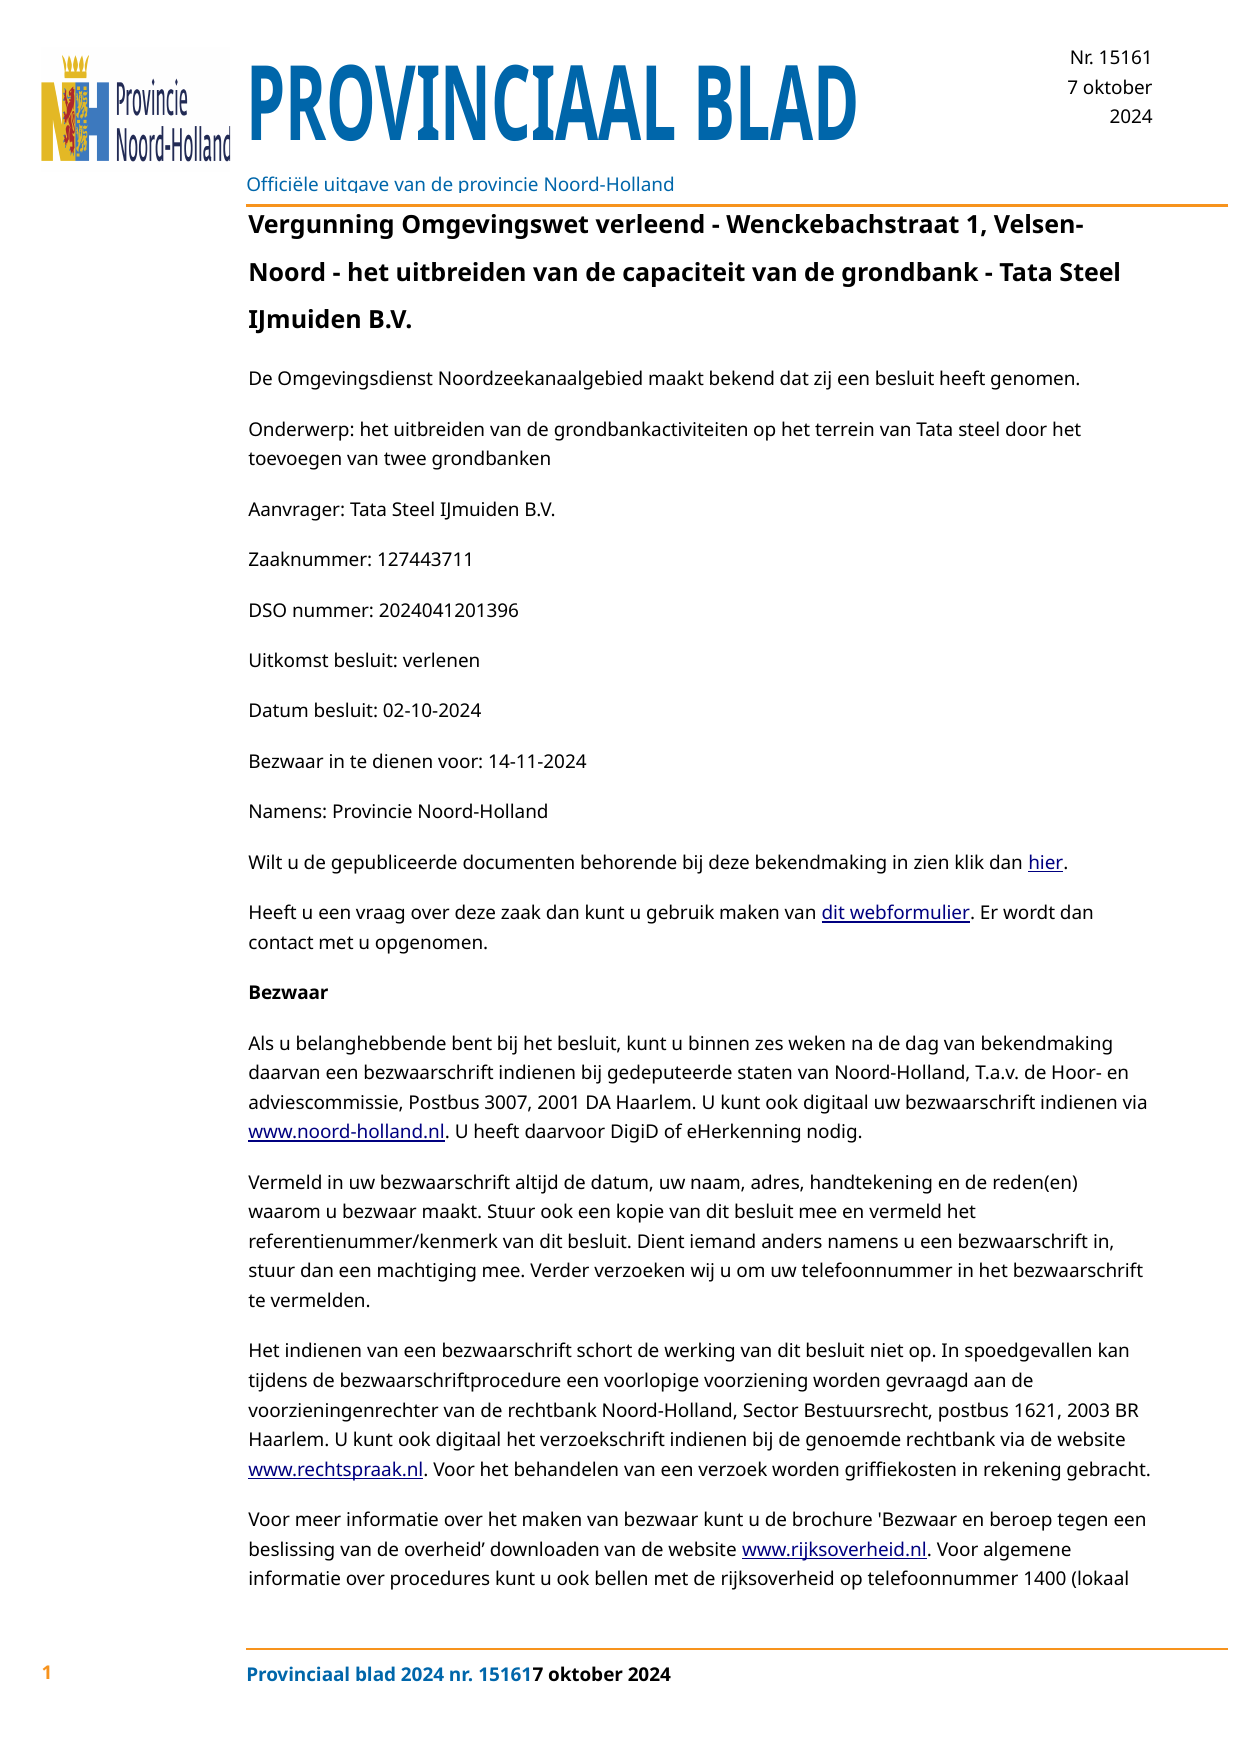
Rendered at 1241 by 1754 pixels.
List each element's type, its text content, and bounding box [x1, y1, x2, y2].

text Als u belanghebbende bent bij het besluit, kunt u binnen zes weken na de dag van bekendmaking daarvan een bezwaarschrift indienen bij gedeputeerde staten van Noord-Holland, T.a.v. de Hoor- en adviescommissie, Postbus 3007, 2001 DA Haarlem. U kunt ook digitaal uw bezwaarschrift indienen via www.noord-holland.nl. U heeft daarvoor DigiD of eHerkenning nodig. [248, 1030, 1152, 1144]
text DSO nummer: 2024041201396 [248, 597, 1152, 622]
text Bezwaar in te dienen voor: 14-11-2024 [248, 748, 1152, 774]
text Datum besluit: 02-10-2024 [248, 698, 1152, 723]
text Uitkomst besluit: verlenen [248, 647, 1152, 673]
text Het indienen van een bezwaarschrift schort de werking van dit besluit niet op. In spoedgevallen kan tijdens de bezwaarschriftprocedure een voorlopige voorziening worden gevraagd aan de voorzieningenrechter van de rechtbank Noord-Holland, Sector Bestuursrecht, postbus 1621, 2003 BR Haarlem. U kunt ook digitaal het verzoekschrift indienen bij de genoemde rechtbank via de website www.rechtspraak.nl. Voor het behandelen van een verzoek worden griffiekosten in rekening gebracht. [248, 1338, 1152, 1482]
text Namens: Provincie Noord-Holland [248, 798, 1152, 824]
text Onderwerp: het uitbreiden van de grondbankactiviteiten op het terrein van Tata steel door het toevoegen van twee grondbanken [248, 416, 1152, 471]
text Voor meer informatie over het maken van bezwaar kunt u de brochure 'Bezwaar en beroep tegen een beslissing van de overheid’ downloaden van de website www.rijksoverheid.nl. Voor algemene informatie over procedures kunt u ook bellen met de rijksoverheid op telefoonnummer 1400 (lokaal [248, 1506, 1152, 1591]
text Vermeld in uw bezwaarschrift altijd de datum, uw naam, adres, handtekening en de reden(en) waarom u bezwaar maakt. Stuur ook een kopie van dit besluit mee en vermeld het referentienummer/kenmerk van dit besluit. Dient iemand anders namens u een bezwaarschrift in, stuur dan een machtiging mee. Verder verzoeken wij u om uw telefoonnummer in het bezwaarschrift te vermelden. [248, 1169, 1152, 1313]
text Bezwaar [248, 979, 1152, 1005]
text De Omgevingsdienst Noordzeekanaalgebied maakt bekend dat zij een besluit heeft genomen. [248, 366, 1152, 391]
text Zaaknummer: 127443711 [248, 546, 1152, 572]
text Aanvrager: Tata Steel IJmuiden B.V. [248, 496, 1152, 522]
text Heeft u een vraag over deze zaak dan kunt u gebruik maken van dit webformulier. Er wordt dan contact met u opgenomen. [248, 899, 1152, 954]
text Vergunning Omgevingswet verleend - Wenckebachstraat 1, Velsen-Noord - het uitbreiden van de capaciteit van de grondbank - Tata Steel IJmuiden B.V. [248, 207, 1152, 336]
text Wilt u de gepubliceerde documenten behorende bij deze bekendmaking in zien klik dan hier. [248, 849, 1152, 874]
picture [41, 47, 231, 172]
